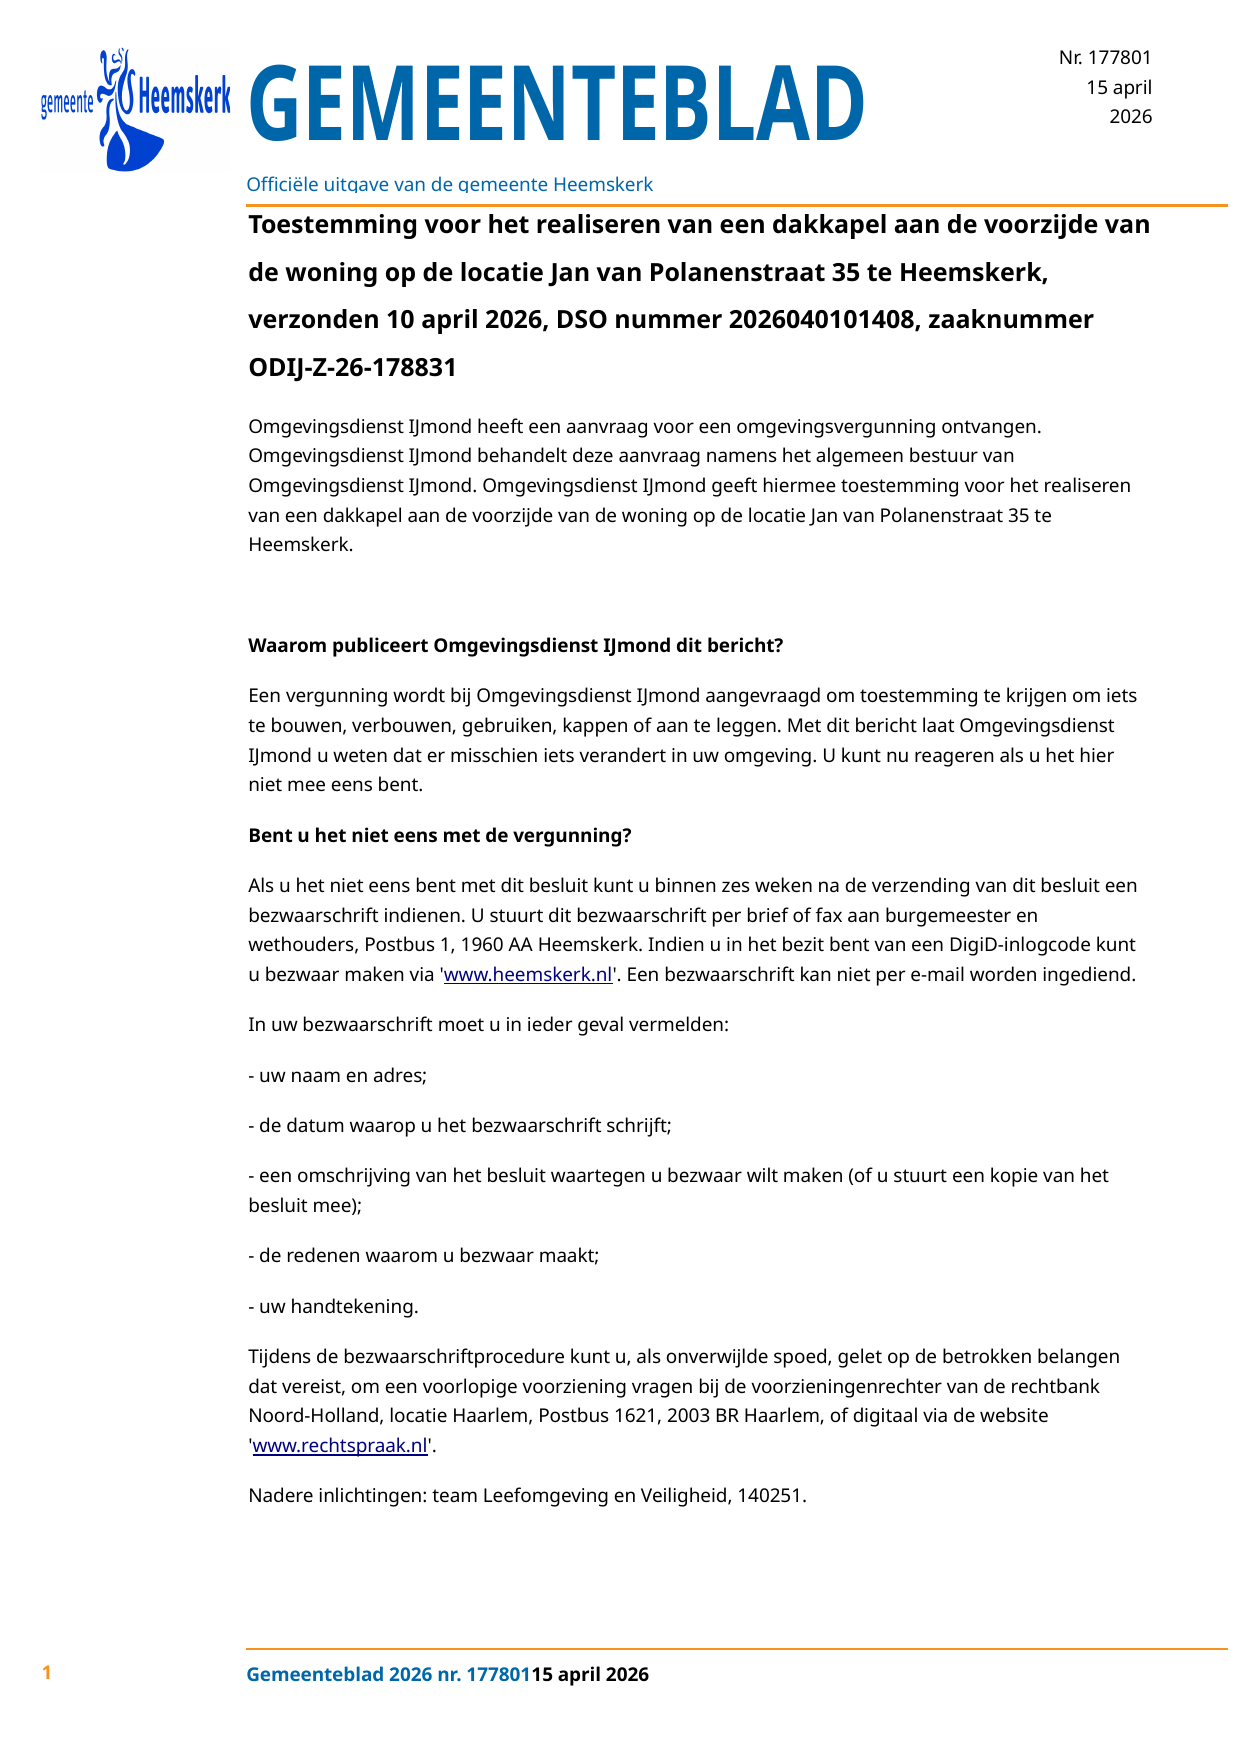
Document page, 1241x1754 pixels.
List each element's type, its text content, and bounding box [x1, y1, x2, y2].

text - de redenen waarom u bezwaar maakt; [248, 1243, 1152, 1268]
text Waarom publiceert Omgevingsdienst IJmond dit bericht? [248, 632, 1152, 658]
picture [41, 47, 231, 172]
text - de datum waarop u het bezwaarschrift schrijft; [248, 1112, 1152, 1138]
text Als u het niet eens bent met dit besluit kunt u binnen zes weken na de verzending van dit besluit een bezwaarschrift indienen. U stuurt dit bezwaarschrift per brief of fax aan burgemeester en wethouders, Postbus 1, 1960 AA Heemskerk. Indien u in het bezit bent van een DigiD-inlogcode kunt u bezwaar maken via 'www.heemskerk.nl'. Een bezwaarschrift kan niet per e-mail worden ingediend. [248, 872, 1152, 987]
text Tijdens de bezwaarschriftprocedure kunt u, als onverwijlde spoed, gelet op de betrokken belangen dat vereist, om een voorlopige voorziening vragen bij de voorzieningenrechter van de rechtbank Noord-Holland, locatie Haarlem, Postbus 1621, 2003 BR Haarlem, of digitaal via de website 'www.rechtspraak.nl'. [248, 1343, 1152, 1458]
text Bent u het niet eens met de vergunning? [248, 822, 1152, 848]
text Toestemming voor het realiseren van een dakkapel aan de voorzijde van de woning op de locatie Jan van Polanenstraat 35 te Heemskerk, verzonden 10 april 2026, DSO nummer 2026040101408, zaaknummer ODIJ-Z-26-178831 [248, 207, 1152, 384]
text Een vergunning wordt bij Omgevingsdienst IJmond aangevraagd om toestemming te krijgen om iets te bouwen, verbouwen, gebruiken, kappen of aan te leggen. Met dit bericht laat Omgevingsdienst IJmond u weten dat er misschien iets verandert in uw omgeving. U kunt nu reageren als u het hier niet mee eens bent. [248, 683, 1152, 797]
text - een omschrijving van het besluit waartegen u bezwaar wilt maken (of u stuurt een kopie van het besluit mee); [248, 1163, 1152, 1218]
text - uw naam en adres; [248, 1062, 1152, 1088]
text - uw handtekening. [248, 1293, 1152, 1319]
text Omgevingsdienst IJmond heeft een aanvraag voor een omgevingsvergunning ontvangen. Omgevingsdienst IJmond behandelt deze aanvraag namens het algemeen bestuur van Omgevingsdienst IJmond. Omgevingsdienst IJmond geeft hiermee toestemming voor het realiseren van een dakkapel aan de voorzijde van de woning op de locatie Jan van Polanenstraat 35 te Heemskerk. [248, 413, 1152, 557]
text Nadere inlichtingen: team Leefomgeving en Veiligheid, 140251. [248, 1483, 1152, 1508]
text In uw bezwaarschrift moet u in ieder geval vermelden: [248, 1011, 1152, 1037]
